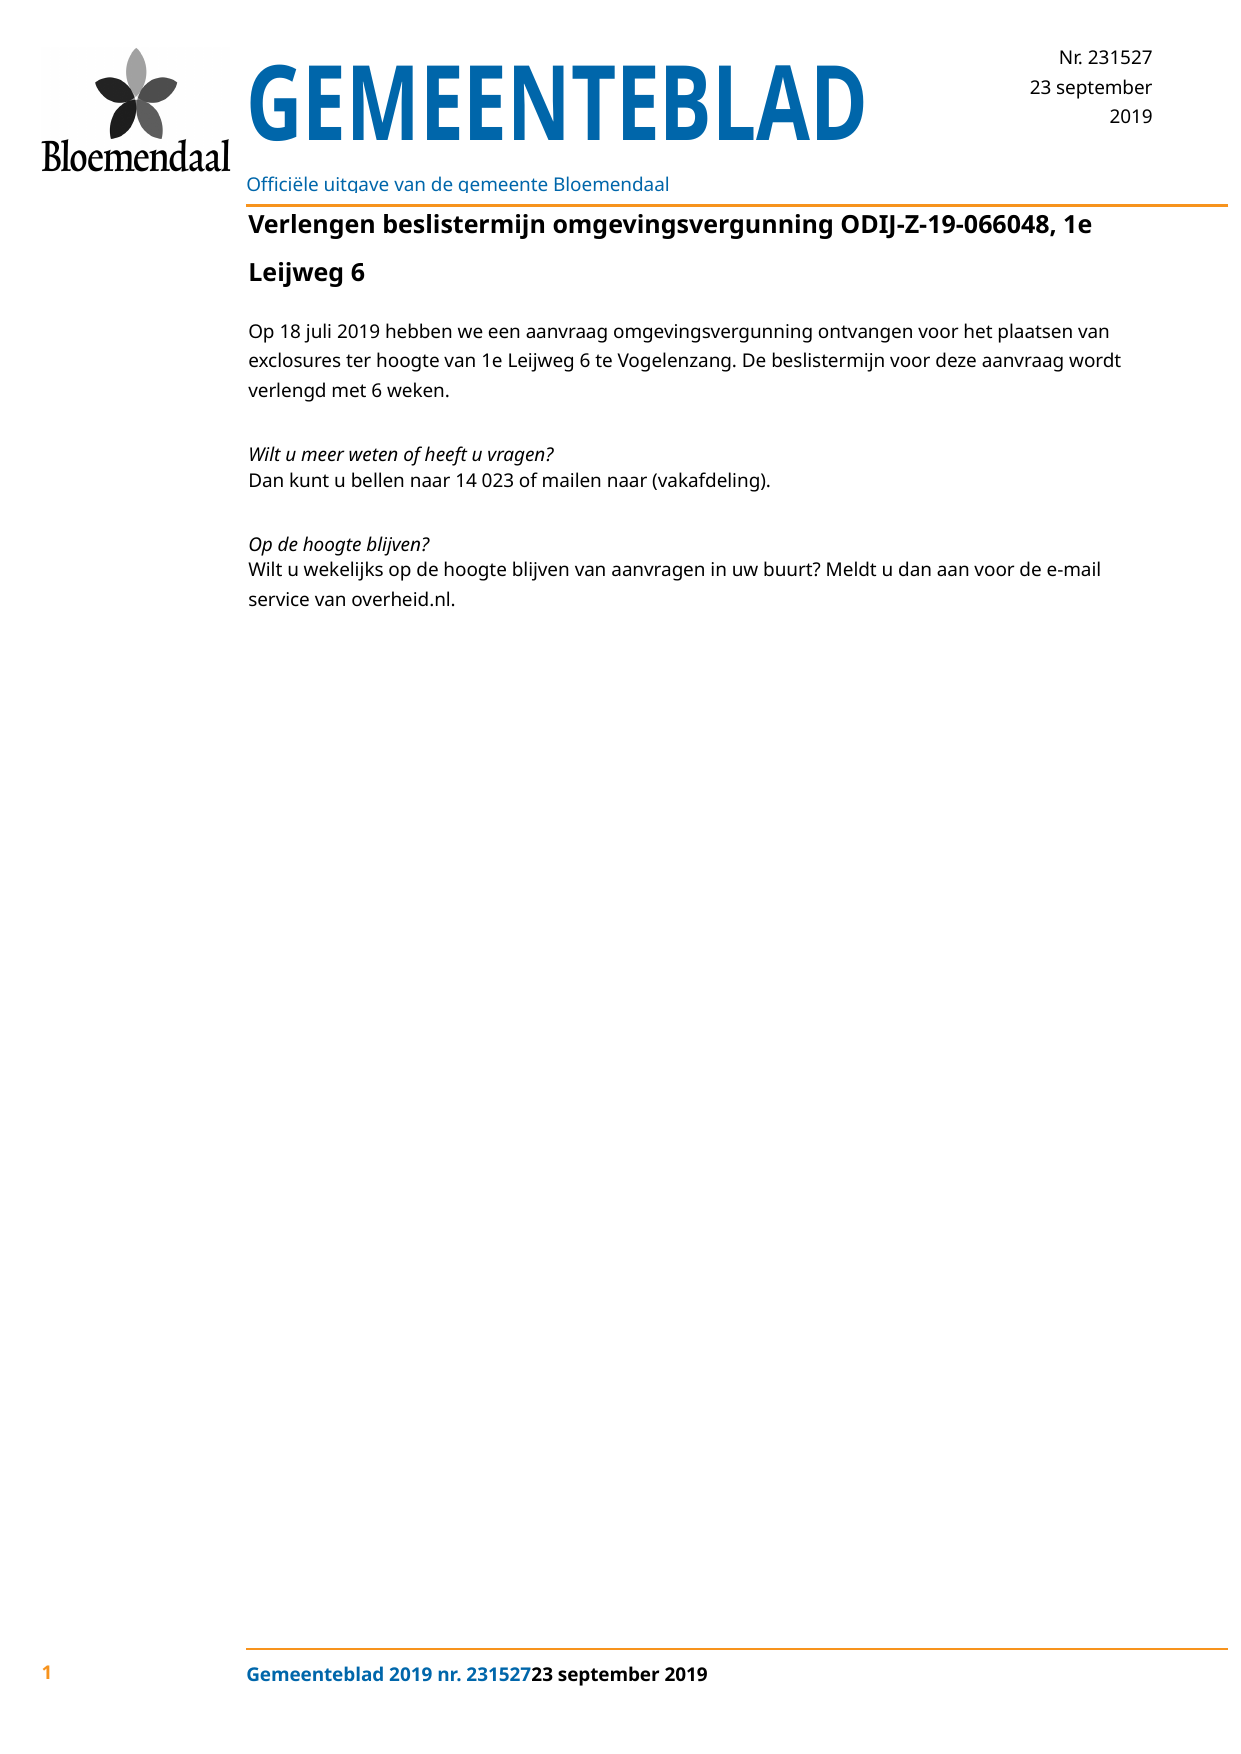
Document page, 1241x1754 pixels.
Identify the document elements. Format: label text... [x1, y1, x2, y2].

text Dan kunt u bellen naar 14 023 of mailen naar (vakafdeling). [248, 467, 1152, 492]
text Op 18 juli 2019 hebben we een aanvraag omgevingsvergunning ontvangen voor het plaatsen van exclosures ter hoogte van 1e Leijweg 6 te Vogelenzang. De beslistermijn voor deze aanvraag wordt verlengd met 6 weken. [248, 318, 1152, 403]
text Wilt u meer weten of heeft u vragen? [248, 441, 1152, 467]
picture [41, 47, 231, 172]
text Wilt u wekelijks op de hoogte blijven van aanvragen in uw buurt? Meldt u dan aan voor de e-mail service van overheid.nl. [248, 556, 1152, 612]
text Verlengen beslistermijn omgevingsvergunning ODIJ-Z-19-066048, 1e Leijweg 6 [248, 207, 1152, 288]
text Op de hoogte blijven? [248, 531, 1152, 556]
